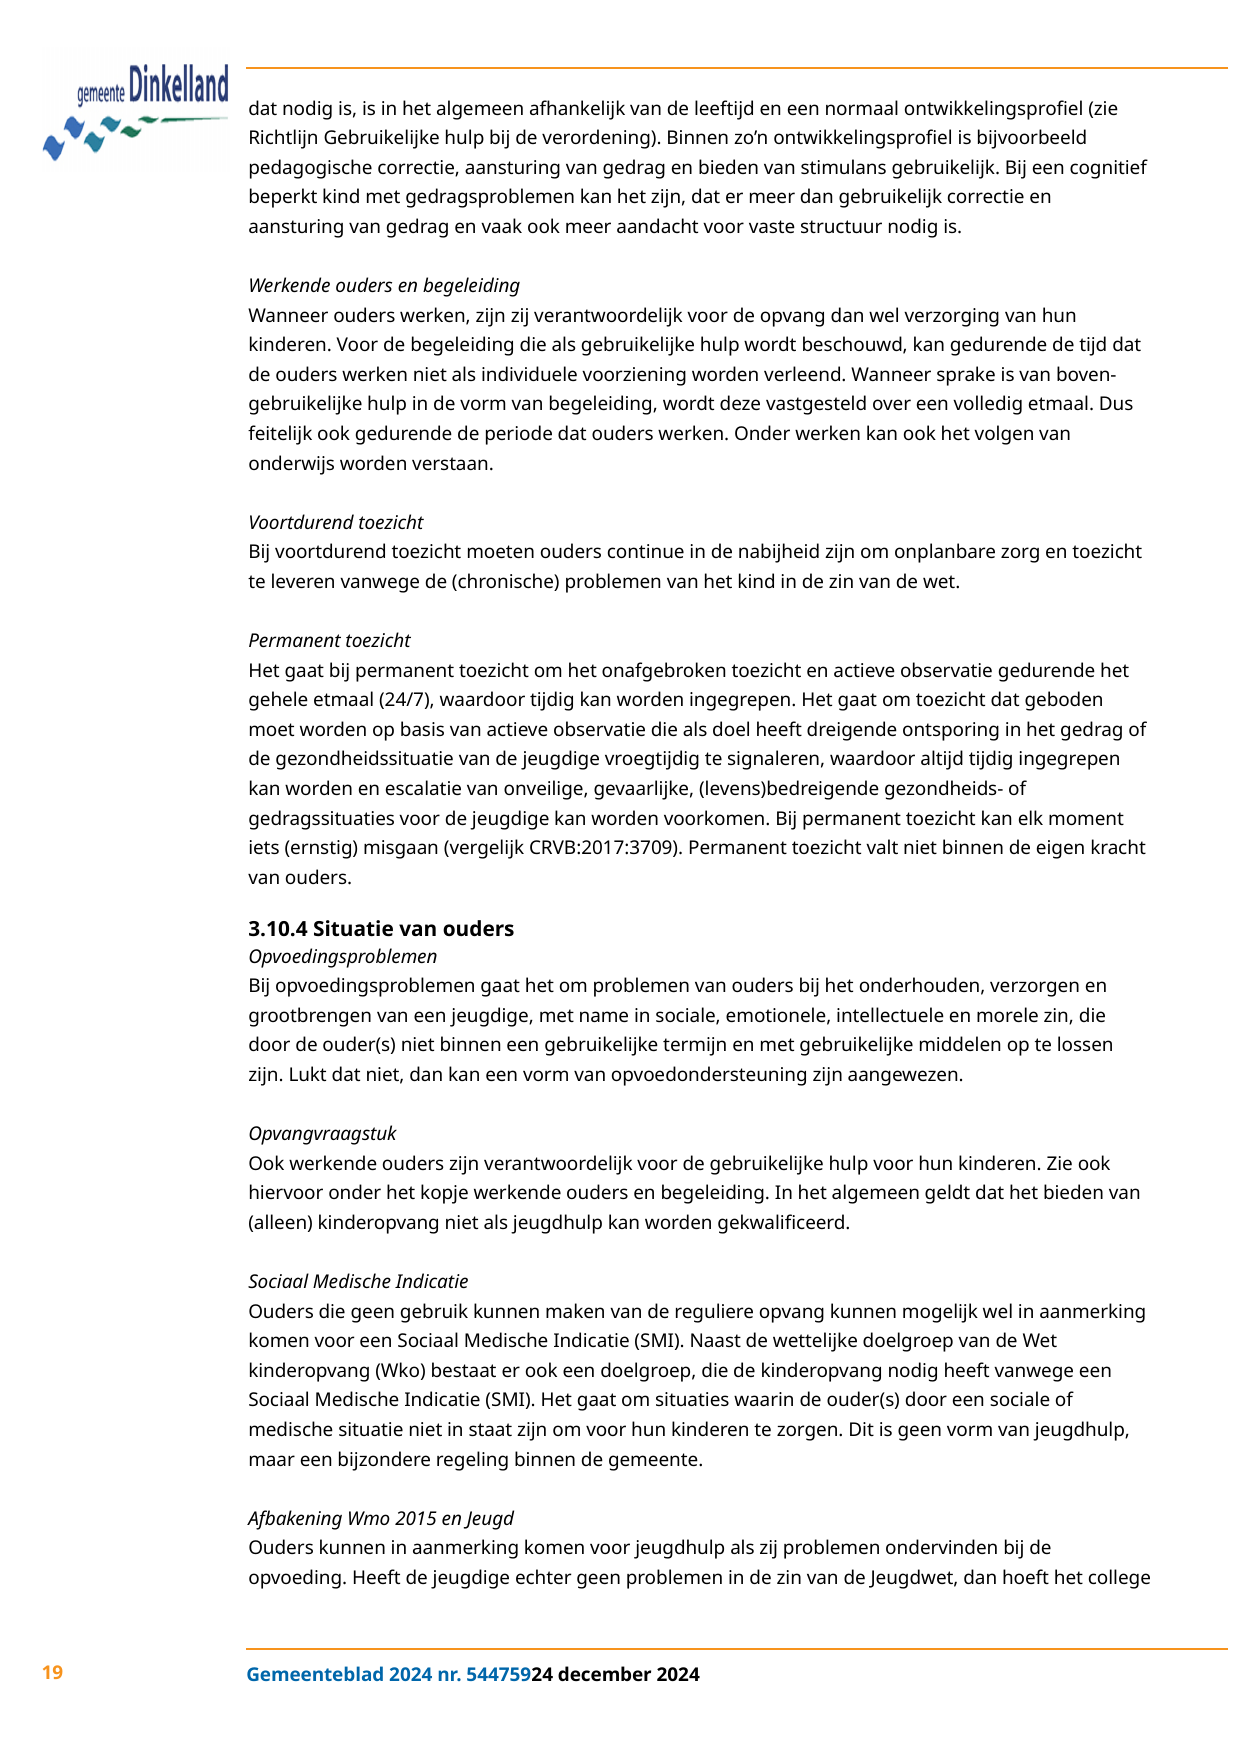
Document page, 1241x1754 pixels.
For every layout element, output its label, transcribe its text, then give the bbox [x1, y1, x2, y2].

text 3.10.4 Situatie van ouders [248, 914, 1152, 943]
picture [41, 47, 231, 172]
text Werkende ouders en begeleiding [248, 272, 1152, 298]
text Wanneer ouders werken, zijn zij verantwoordelijk voor de opvang dan wel verzorging van hun kinderen. Voor de begeleiding die als gebruikelijke hulp wordt beschouwd, kan gedurende de tijd dat de ouders werken niet als individuele voorziening worden verleend. Wanneer sprake is van boven-gebruikelijke hulp in de vorm van begeleiding, wordt deze vastgesteld over een volledig etmaal. Dus feitelijk ook gedurende de periode dat ouders werken. Onder werken kan ook het volgen van onderwijs worden verstaan. [248, 302, 1152, 476]
text Ouders die geen gebruik kunnen maken van de reguliere opvang kunnen mogelijk wel in aanmerking komen voor een Sociaal Medische Indicatie (SMI). Naast de wettelijke doelgroep van de Wet kinderopvang (Wko) bestaat er ook een doelgroep, die de kinderopvang nodig heeft vanwege een Sociaal Medische Indicatie (SMI). Het gaat om situaties waarin de ouder(s) door een sociale of medische situatie niet in staat zijn om voor hun kinderen te zorgen. Dit is geen vorm van jeugdhulp, maar een bijzondere regeling binnen de gemeente. [248, 1298, 1152, 1471]
text Bij opvoedingsproblemen gaat het om problemen van ouders bij het onderhouden, verzorgen en grootbrengen van een jeugdige, met name in sociale, emotionele, intellectuele en morele zin, die door de ouder(s) niet binnen een gebruikelijke termijn en met gebruikelijke middelen op te lossen zijn. Lukt dat niet, dan kan een vorm van opvoedondersteuning zijn aangewezen. [248, 972, 1152, 1087]
text dat nodig is, is in het algemeen afhankelijk van de leeftijd en een normaal ontwikkelingsprofiel (zie Richtlijn Gebruikelijke hulp bij de verordening). Binnen zo’n ontwikkelingsprofiel is bijvoorbeeld pedagogische correctie, aansturing van gedrag en bieden van stimulans gebruikelijk. Bij een cognitief beperkt kind met gedragsproblemen kan het zijn, dat er meer dan gebruikelijk correctie en aansturing van gedrag en vaak ook meer aandacht voor vaste structuur nodig is. [248, 95, 1152, 239]
text Sociaal Medische Indicatie [248, 1268, 1152, 1294]
text Ouders kunnen in aanmerking komen voor jeugdhulp als zij problemen ondervinden bij de opvoeding. Heeft de jeugdige echter geen problemen in de zin van de Jeugdwet, dan hoeft het college [248, 1534, 1152, 1590]
text Opvangvraagstuk [248, 1120, 1152, 1146]
text Ook werkende ouders zijn verantwoordelijk voor de gebruikelijke hulp voor hun kinderen. Zie ook hiervoor onder het kopje werkende ouders en begeleiding. In het algemeen geldt dat het bieden van (alleen) kinderopvang niet als jeugdhulp kan worden gekwalificeerd. [248, 1150, 1152, 1235]
text Afbakening Wmo 2015 en Jeugd [248, 1505, 1152, 1531]
text Het gaat bij permanent toezicht om het onafgebroken toezicht en actieve observatie gedurende het gehele etmaal (24/7), waardoor tijdig kan worden ingegrepen. Het gaat om toezicht dat geboden moet worden op basis van actieve observatie die als doel heeft dreigende ontsporing in het gedrag of de gezondheidssituatie van de jeugdige vroegtijdig te signaleren, waardoor altijd tijdig ingegrepen kan worden en escalatie van onveilige, gevaarlijke, (levens)bedreigende gezondheids- of gedragssituaties voor de jeugdige kan worden voorkomen. Bij permanent toezicht kan elk moment iets (ernstig) misgaan (vergelijk CRVB:2017:3709). Permanent toezicht valt niet binnen de eigen kracht van ouders. [248, 657, 1152, 890]
text Permanent toezicht [248, 627, 1152, 653]
text Opvoedingsproblemen [248, 943, 1152, 968]
text Voortdurend toezicht [248, 509, 1152, 535]
text Bij voortdurend toezicht moeten ouders continue in de nabijheid zijn om onplanbare zorg en toezicht te leveren vanwege de (chronische) problemen van het kind in de zin van de wet. [248, 538, 1152, 594]
